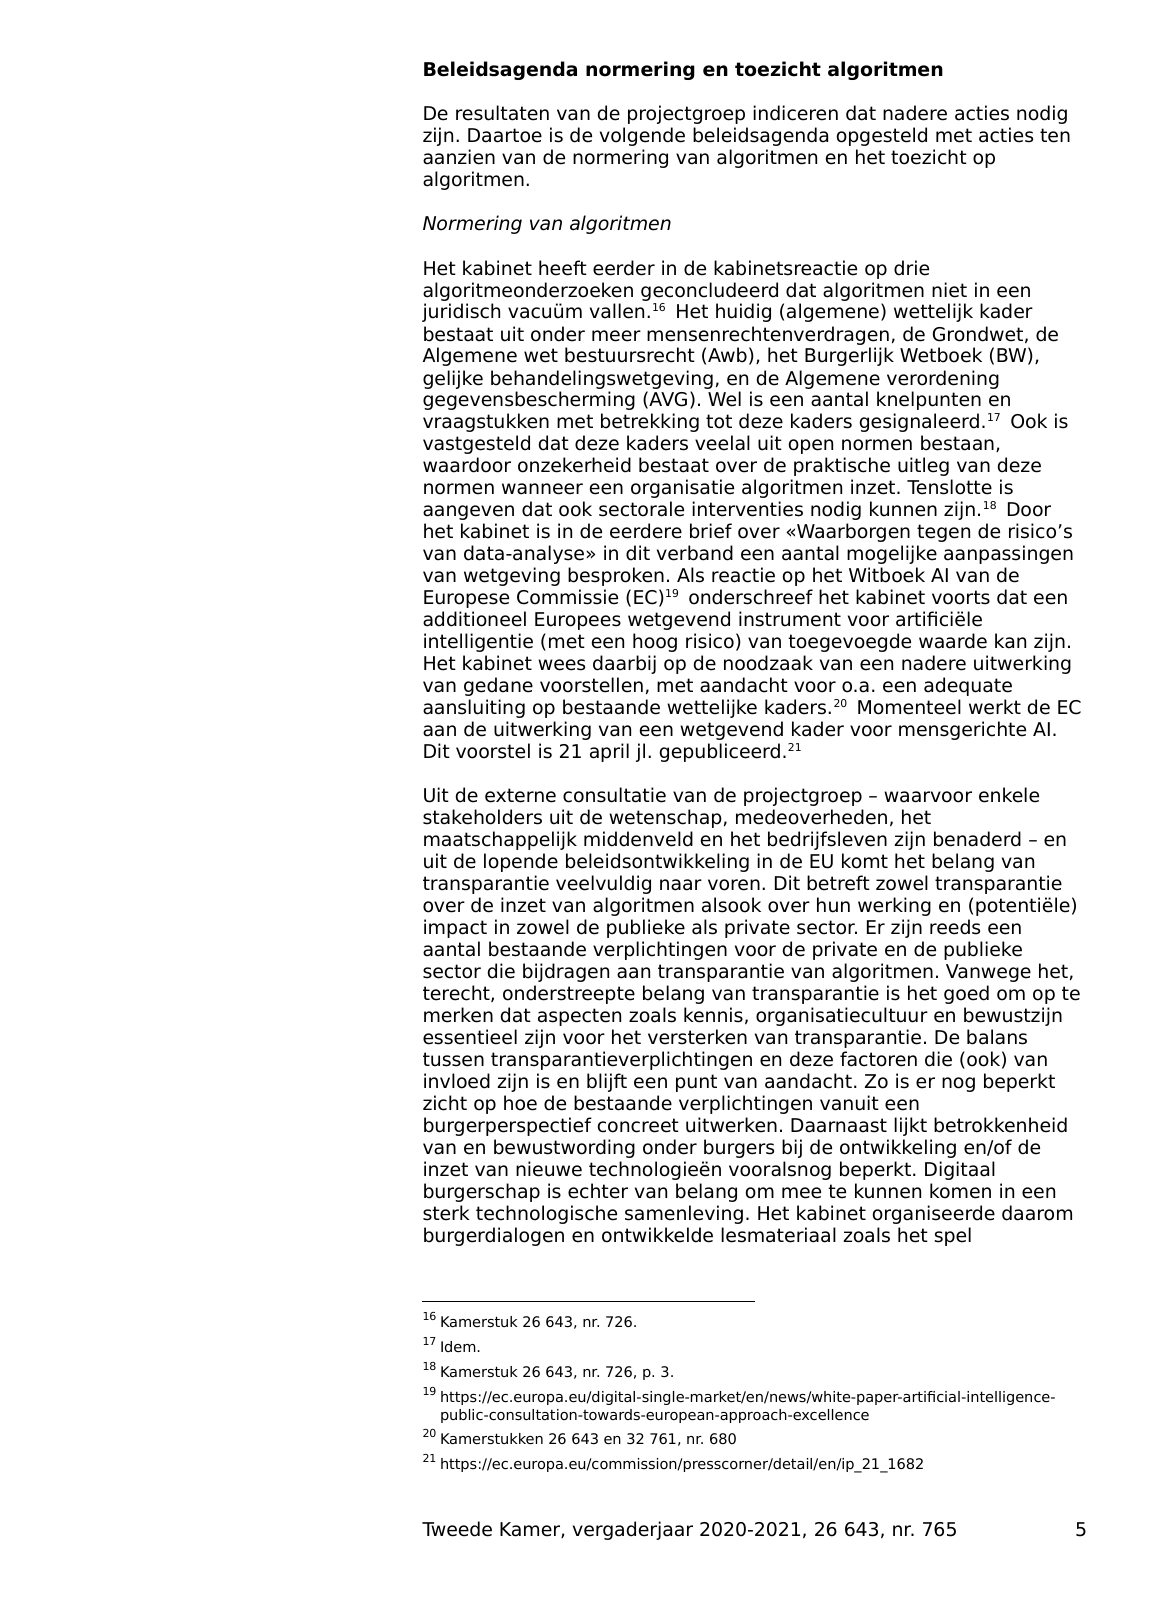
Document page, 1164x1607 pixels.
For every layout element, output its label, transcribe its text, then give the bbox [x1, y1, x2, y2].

text Kamerstukken 26 643 en 32 761, nr. 680 [422, 1427, 1087, 1449]
text Idem. [422, 1335, 1087, 1357]
text Uit de externe consultatie van de projectgroep – waarvoor enkele stakeholders uit de wetenschap, medeoverheden, het maatschappelijk middenveld en het bedrijfsleven zijn benaderd – en uit de lopende beleidsontwikkeling in de EU komt het belang van transparantie veelvuldig naar voren. Dit betreft zowel transparantie over de inzet van algoritmen alsook over hun werking en (potentiële) impact in zowel de publieke als private sector. Er zijn reeds een aantal bestaande verplichtingen voor de private en de publieke sector die bijdragen aan transparantie van algoritmen. Vanwege het, terecht, onderstreepte belang van transparantie is het goed om op te merken dat aspecten zoals kennis, organisatiecultuur en bewustzijn essentieel zijn voor het versterken van transparantie. De balans tussen transparantieverplichtingen en deze factoren die (ook) van invloed zijn is en blijft een punt van aandacht. Zo is er nog beperkt zicht op hoe de bestaande verplichtingen vanuit een burgerperspectief concreet uitwerken. Daarnaast lijkt betrokkenheid van en bewustwording onder burgers bij de ontwikkeling en/of de inzet van nieuwe technologieën vooralsnog beperkt. Digitaal burgerschap is echter van belang om mee te kunnen komen in een sterk technologische samenleving. Het kabinet organiseerde daarom burgerdialogen en ontwikkelde lesmateriaal zoals het spel [422, 785, 1087, 1247]
subtitle Beleidsagenda normering en toezicht algoritmen [422, 59, 1087, 81]
text Kamerstuk 26 643, nr. 726, p. 3. [422, 1360, 1087, 1382]
text De resultaten van de projectgroep indiceren dat nadere acties nodig zijn. Daartoe is de volgende beleidsagenda opgesteld met acties ten aanzien van de normering van algoritmen en het toezicht op algoritmen. [422, 103, 1087, 191]
text Het kabinet heeft eerder in de kabinetsreactie op drie algoritmeonderzoeken geconcludeerd dat algoritmen niet in een juridisch vacuüm vallen. Het huidig (algemene) wettelijk kader bestaat uit onder meer mensenrechtenverdragen, de Grondwet, de Algemene wet bestuursrecht (Awb), het Burgerlijk Wetboek (BW), gelijke behandelingswetgeving, en de Algemene verordening gegevensbescherming (AVG). Wel is een aantal knelpunten en vraagstukken met betrekking tot deze kaders gesignaleerd. Ook is vastgesteld dat deze kaders veelal uit open normen bestaan, waardoor onzekerheid bestaat over de praktische uitleg van deze normen wanneer een organisatie algoritmen inzet. Tenslotte is aangeven dat ook sectorale interventies nodig kunnen zijn. Door het kabinet is in de eerdere brief over «Waarborgen tegen de risico’s van data-analyse» in dit verband een aantal mogelijke aanpassingen van wetgeving besproken. Als reactie op het Witboek AI van de Europese Commissie (EC) onderschreef het kabinet voorts dat een additioneel Europees wetgevend instrument voor artificiële intelligentie (met een hoog risico) van toegevoegde waarde kan zijn. Het kabinet wees daarbij op de noodzaak van een nadere uitwerking van gedane voorstellen, met aandacht voor o.a. een adequate aansluiting op bestaande wettelijke kaders. Momenteel werkt de EC aan de uitwerking van een wetgevend kader voor mensgerichte AI. Dit voorstel is 21 april jl. gepubliceerd. [422, 257, 1087, 763]
text https://ec.europa.eu/digital-single-market/en/news/white-paper-artificial-intelligence-public-consultation-towards-european-approach-excellence [422, 1385, 1087, 1424]
subtitle Normering van algoritmen [422, 213, 1087, 235]
text https://ec.europa.eu/commission/presscorner/detail/en/ip_21_1682 [422, 1452, 1087, 1474]
text Kamerstuk 26 643, nr. 726. [422, 1310, 1087, 1332]
